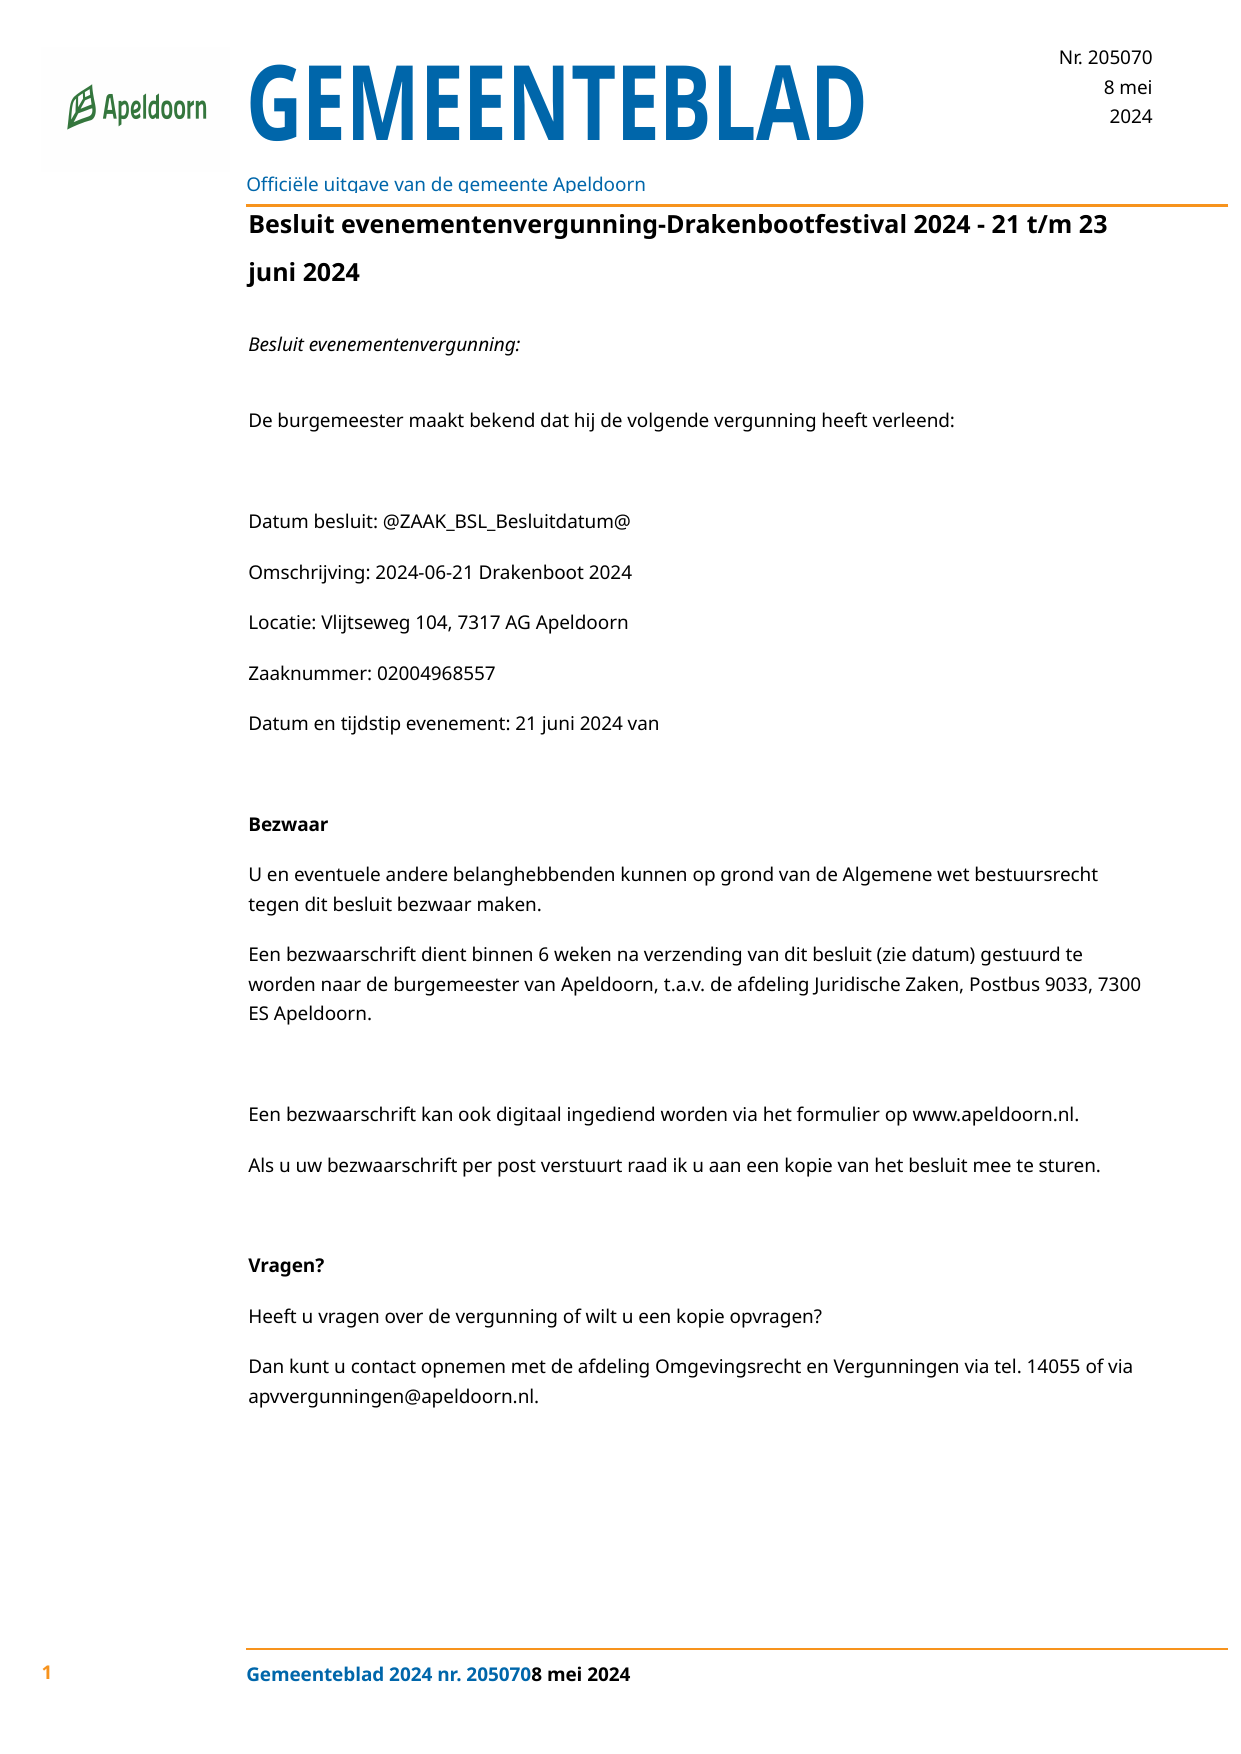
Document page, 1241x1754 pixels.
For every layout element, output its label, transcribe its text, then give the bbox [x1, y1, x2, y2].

text Een bezwaarschrift kan ook digitaal ingediend worden via het formulier op www.apeldoorn.nl. [248, 1101, 1152, 1127]
text Een bezwaarschrift dient binnen 6 weken na verzending van dit besluit (zie datum) gestuurd te worden naar de burgemeester van Apeldoorn, t.a.v. de afdeling Juridische Zaken, Postbus 9033, 7300 ES Apeldoorn. [248, 941, 1152, 1026]
text Bezwaar [248, 811, 1152, 837]
text U en eventuele andere belanghebbenden kunnen op grond van de Algemene wet bestuursrecht tegen dit besluit bezwaar maken. [248, 861, 1152, 917]
picture [41, 47, 231, 172]
text Omschrijving: 2024-06-21 Drakenboot 2024 [248, 559, 1152, 584]
text Heeft u vragen over de vergunning of wilt u een kopie opvragen? [248, 1303, 1152, 1329]
text Datum besluit: @ZAAK_BSL_Besluitdatum@ [248, 508, 1152, 534]
text Dan kunt u contact opnemen met de afdeling Omgevingsrecht en Vergunningen via tel. 14055 of via apvvergunningen@apeldoorn.nl. [248, 1353, 1152, 1409]
text Zaaknummer: 02004968557 [248, 660, 1152, 685]
text Besluit evenementenvergunning-Drakenbootfestival 2024 - 21 t/m 23 juni 2024 [248, 207, 1152, 288]
text Vragen? [248, 1253, 1152, 1278]
text Datum en tijdstip evenement: 21 juni 2024 van [248, 710, 1152, 736]
text Locatie: Vlijtseweg 104, 7317 AG Apeldoorn [248, 609, 1152, 635]
text De burgemeester maakt bekend dat hij de volgende vergunning heeft verleend: [248, 408, 1152, 433]
text Besluit evenementenvergunning: [248, 331, 1152, 357]
text Als u uw bezwaarschrift per post verstuurt raad ik u aan een kopie van het besluit mee te sturen. [248, 1152, 1152, 1177]
